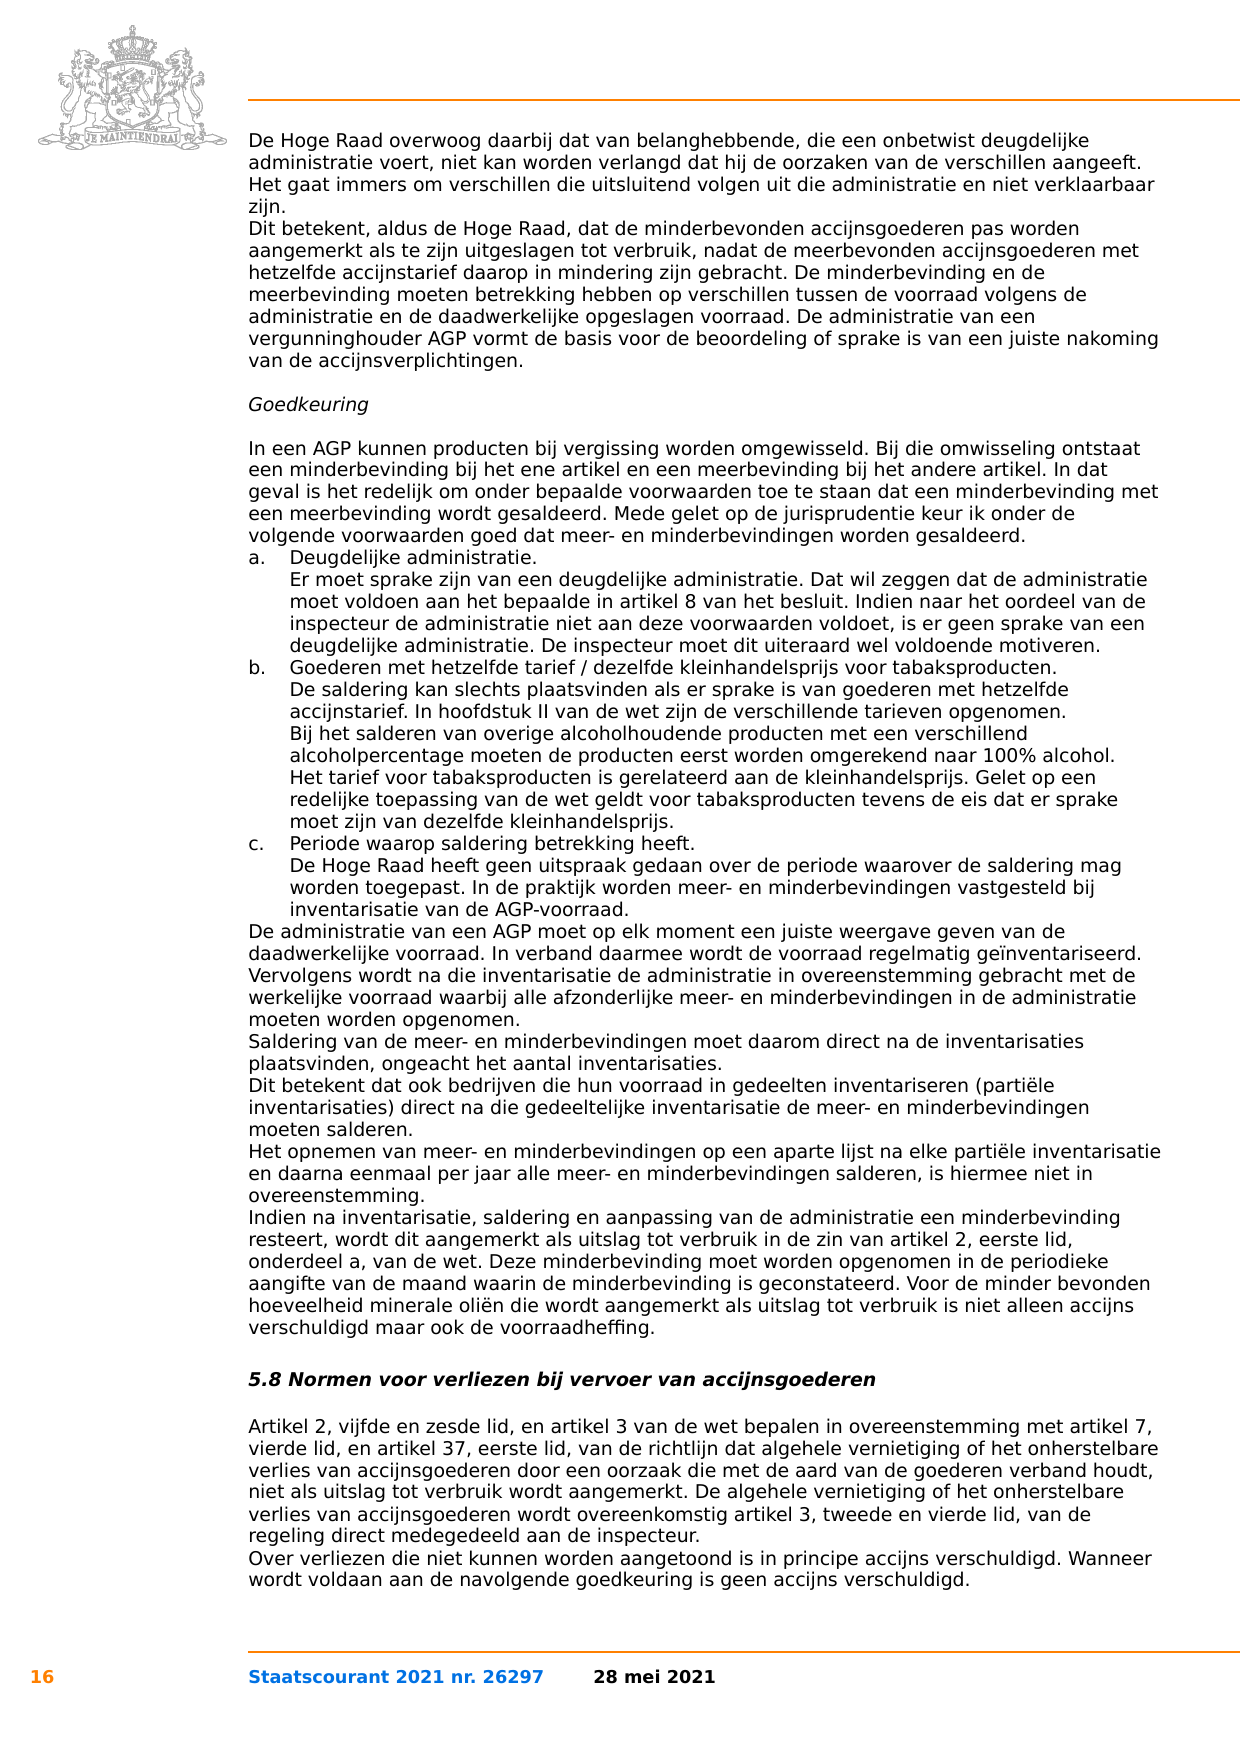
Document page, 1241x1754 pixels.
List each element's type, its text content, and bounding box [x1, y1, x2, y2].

text Over verliezen die niet kunnen worden aangetoond is in principe accijns verschuldigd. Wanneer wordt voldaan aan de navolgende goedkeuring is geen accijns verschuldigd. [248, 1547, 1163, 1591]
text Saldering van de meer- en minderbevindingen moet daarom direct na de inventarisaties plaatsvinden, ongeacht het aantal inventarisaties. [248, 1031, 1163, 1075]
subtitle 5.8 Normen voor verliezen bij vervoer van accijnsgoederen [248, 1368, 1163, 1391]
text Bij het salderen van overige alcoholhoudende producten met een verschillend alcoholpercentage moeten de producten eerst worden omgerekend naar 100% alcohol. [289, 723, 1163, 767]
text Het opnemen van meer- en minderbevindingen op een aparte lijst na elke partiële inventarisatie en daarna eenmaal per jaar alle meer- en minderbevindingen salderen, is hiermee niet in overeenstemming. [248, 1141, 1163, 1207]
text De administratie van een AGP moet op elk moment een juiste weergave geven van de daadwerkelijke voorraad. In verband daarmee wordt de voorraad regelmatig geïnventariseerd. Vervolgens wordt na die inventarisatie de administratie in overeenstemming gebracht met de werkelijke voorraad waarbij alle afzonderlijke meer- en minderbevindingen in de administratie moeten worden opgenomen. [248, 921, 1163, 1031]
text De Hoge Raad overwoog daarbij dat van belanghebbende, die een onbetwist deugdelijke administratie voert, niet kan worden verlangd dat hij de oorzaken van de verschillen aangeeft. Het gaat immers om verschillen die uitsluitend volgen uit die administratie en niet verklaarbaar zijn. [248, 130, 1163, 218]
text In een AGP kunnen producten bij vergissing worden omgewisseld. Bij die omwisseling ontstaat een minderbevinding bij het ene artikel en een meerbevinding bij het andere artikel. In dat geval is het redelijk om onder bepaalde voorwaarden toe te staan dat een minderbevinding met een meerbevinding wordt gesaldeerd. Mede gelet op de jurisprudentie keur ik onder de volgende voorwaarden goed dat meer- en minderbevindingen worden gesaldeerd. [248, 437, 1163, 547]
text De saldering kan slechts plaatsvinden als er sprake is van goederen met hetzelfde accijnstarief. In hoofdstuk II van de wet zijn de verschillende tarieven opgenomen. [289, 679, 1163, 723]
text Dit betekent dat ook bedrijven die hun voorraad in gedeelten inventariseren (partiële inventarisaties) direct na die gedeeltelijke inventarisatie de meer- en minderbevindingen moeten salderen. [248, 1075, 1163, 1141]
text Er moet sprake zijn van een deugdelijke administratie. Dat wil zeggen dat de administratie moet voldoen aan het bepaalde in artikel 8 van het besluit. Indien naar het oordeel van de inspecteur de administratie niet aan deze voorwaarden voldoet, is er geen sprake van een deugdelijke administratie. De inspecteur moet dit uiteraard wel voldoende motiveren. [289, 569, 1163, 657]
text Indien na inventarisatie, saldering en aanpassing van de administratie een minderbevinding resteert, wordt dit aangemerkt als uitslag tot verbruik in de zin van artikel 2, eerste lid, onderdeel a, van de wet. Deze minderbevinding moet worden opgenomen in de periodieke aangifte van de maand waarin de minderbevinding is geconstateerd. Voor de minder bevonden hoeveelheid minerale oliën die wordt aangemerkt als uitslag tot verbruik is niet alleen accijns verschuldigd maar ook de voorraadheffing. [248, 1207, 1163, 1338]
subtitle Goedkeuring [248, 393, 1163, 416]
text Artikel 2, vijfde en zesde lid, en artikel 3 van de wet bepalen in overeenstemming met artikel 7, vierde lid, en artikel 37, eerste lid, van de richtlijn dat algehele vernietiging of het onherstelbare verlies van accijnsgoederen door een oorzaak die met de aard van de goederen verband houdt, niet als uitslag tot verbruik wordt aangemerkt. De algehele vernietiging of het onherstelbare verlies van accijnsgoederen wordt overeenkomstig artikel 3, tweede en vierde lid, van de regeling direct medegedeeld aan de inspecteur. [248, 1416, 1163, 1547]
text De Hoge Raad heeft geen uitspraak gedaan over de periode waarover de saldering mag worden toegepast. In de praktijk worden meer- en minderbevindingen vastgesteld bij inventarisatie van de AGP-voorraad. [289, 855, 1163, 921]
text a. Deugdelijke administratie. [248, 547, 1163, 569]
text Dit betekent, aldus de Hoge Raad, dat de minderbevonden accijnsgoederen pas worden aangemerkt als te zijn uitgeslagen tot verbruik, nadat de meerbevonden accijnsgoederen met hetzelfde accijnstarief daarop in mindering zijn gebracht. De minderbevinding en de meerbevinding moeten betrekking hebben op verschillen tussen de voorraad volgens de administratie en de daadwerkelijke opgeslagen voorraad. De administratie van een vergunninghouder AGP vormt de basis voor de beoordeling of sprake is van een juiste nakoming van de accijnsverplichtingen. [248, 218, 1163, 372]
picture [38, 25, 227, 150]
text Het tarief voor tabaksproducten is gerelateerd aan de kleinhandelsprijs. Gelet op een redelijke toepassing van de wet geldt voor tabaksproducten tevens de eis dat er sprake moet zijn van dezelfde kleinhandelsprijs. [289, 767, 1163, 833]
text c. Periode waarop saldering betrekking heeft. [248, 833, 1163, 855]
text b. Goederen met hetzelfde tarief / dezelfde kleinhandelsprijs voor tabaksproducten. [248, 657, 1163, 679]
